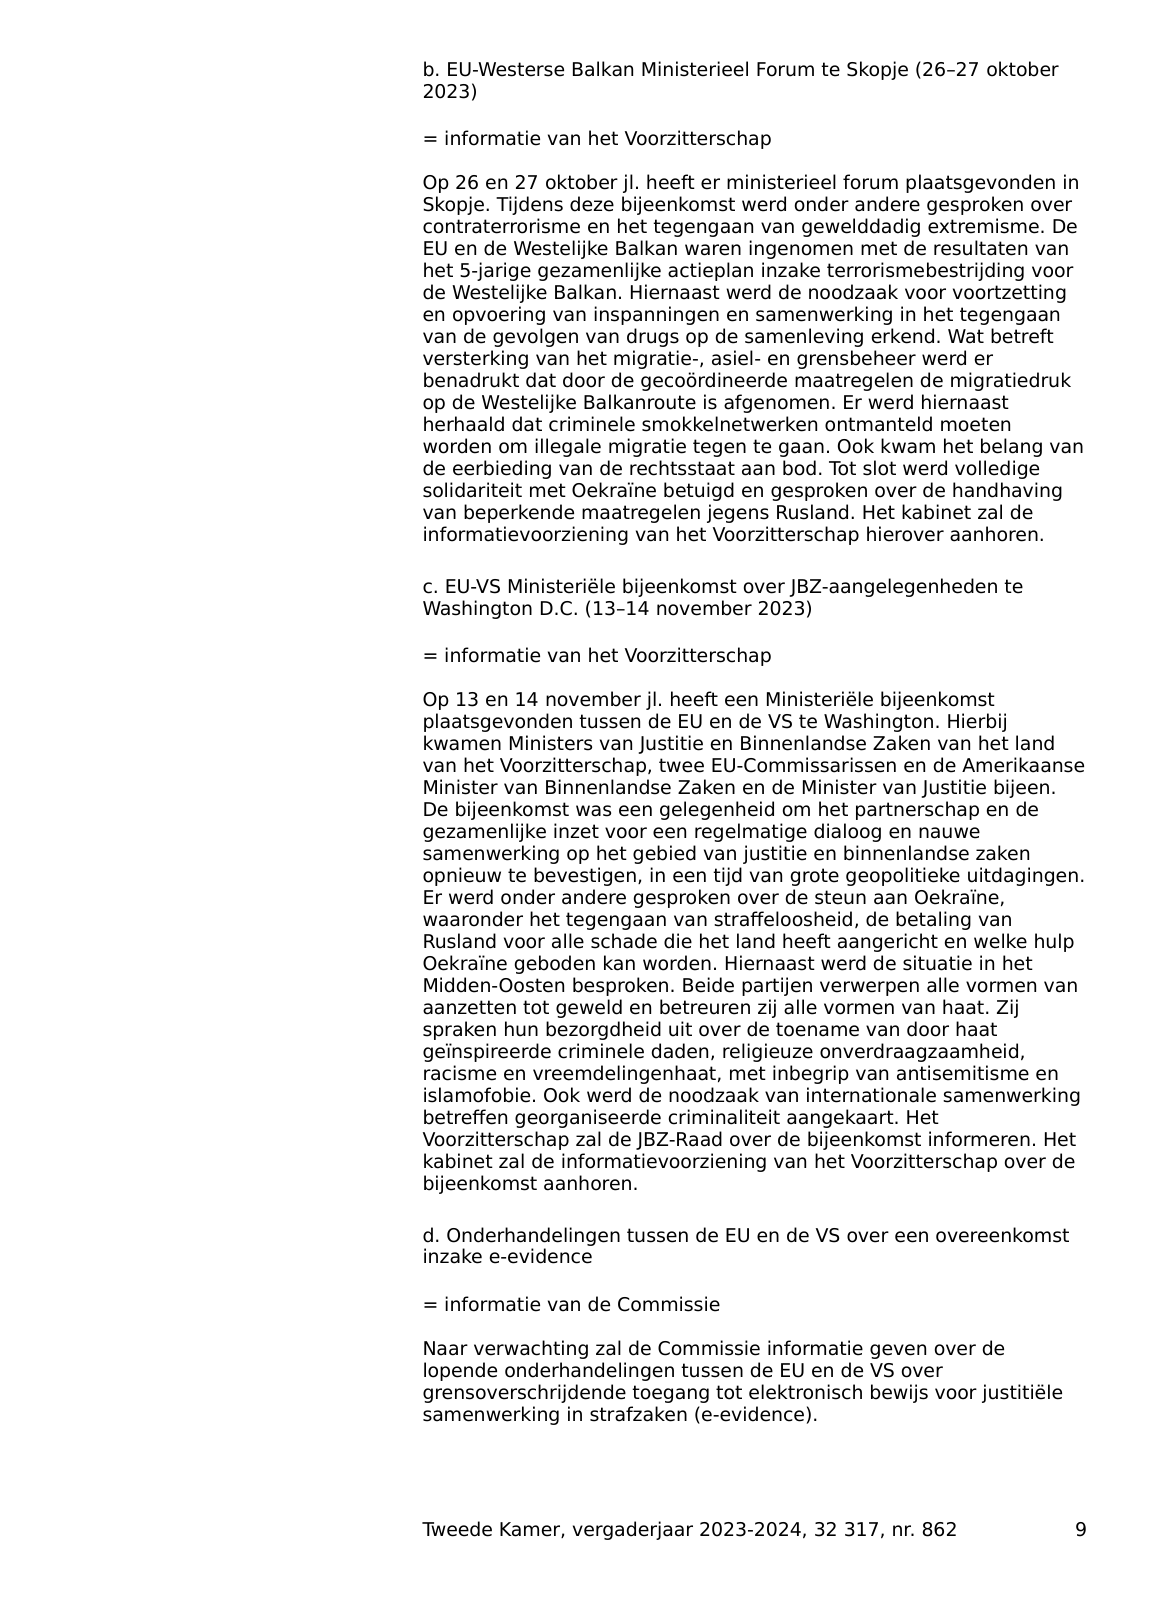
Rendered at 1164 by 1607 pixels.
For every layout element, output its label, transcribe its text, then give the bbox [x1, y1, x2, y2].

text Op 26 en 27 oktober jl. heeft er ministerieel forum plaatsgevonden in Skopje. Tijdens deze bijeenkomst werd onder andere gesproken over contraterrorisme en het tegengaan van gewelddadig extremisme. De EU en de Westelijke Balkan waren ingenomen met de resultaten van het 5-jarige gezamenlijke actieplan inzake terrorisme­bestrijding voor de Westelijke Balkan. Hiernaast werd de noodzaak voor voortzetting en opvoering van inspanningen en samenwerking in het tegengaan van de gevolgen van drugs op de samenleving erkend. Wat betreft versterking van het migratie-, asiel- en grensbeheer werd er benadrukt dat door de gecoördineerde maatregelen de migratiedruk op de Westelijke Balkanroute is afgenomen. Er werd hiernaast herhaald dat criminele smokkelnetwerken ontmanteld moeten worden om illegale migratie tegen te gaan. Ook kwam het belang van de eerbieding van de rechtsstaat aan bod. Tot slot werd volledige solidariteit met Oekraïne betuigd en gesproken over de handhaving van beperkende maatregelen jegens Rusland. Het kabinet zal de informatievoorziening van het Voorzitterschap hierover aanhoren. [422, 172, 1087, 546]
text Naar verwachting zal de Commissie informatie geven over de lopende onderhandelingen tussen de EU en de VS over grensoverschrijdende toegang tot elektronisch bewijs voor justitiële samenwerking in strafzaken (e-evidence). [422, 1338, 1087, 1426]
text = informatie van het Voorzitterschap [422, 645, 1087, 667]
subtitle b. EU-Westerse Balkan Ministerieel Forum te Skopje (26–27 oktober 2023) [422, 59, 1087, 103]
text Op 13 en 14 november jl. heeft een Ministeriële bijeenkomst plaatsgevonden tussen de EU en de VS te Washington. Hierbij kwamen Ministers van Justitie en Binnenlandse Zaken van het land van het Voorzitterschap, twee EU-Commissarissen en de Amerikaanse Minister van Binnenlandse Zaken en de Minister van Justitie bijeen. De bijeenkomst was een gelegenheid om het partnerschap en de gezamenlijke inzet voor een regelmatige dialoog en nauwe samenwerking op het gebied van justitie en binnenlandse zaken opnieuw te bevestigen, in een tijd van grote geopolitieke uitdagingen. Er werd onder andere gesproken over de steun aan Oekraïne, waaronder het tegengaan van straffeloosheid, de betaling van Rusland voor alle schade die het land heeft aangericht en welke hulp Oekraïne geboden kan worden. Hiernaast werd de situatie in het Midden-Oosten besproken. Beide partijen verwerpen alle vormen van aanzetten tot geweld en betreuren zij alle vormen van haat. Zij spraken hun bezorgdheid uit over de toename van door haat geïnspireerde criminele daden, religieuze onverdraagzaamheid, racisme en vreemdelingenhaat, met inbegrip van antisemitisme en islamofobie. Ook werd de noodzaak van internationale samenwerking betreffen georganiseerde criminaliteit aangekaart. Het Voorzitterschap zal de JBZ-Raad over de bijeenkomst informeren. Het kabinet zal de informatievoorziening van het Voorzitterschap over de bijeenkomst aanhoren. [422, 689, 1087, 1194]
subtitle c. EU-VS Ministeriële bijeenkomst over JBZ-aangelegenheden te Washington D.C. (13–14 november 2023) [422, 576, 1087, 620]
subtitle d. Onderhandelingen tussen de EU en de VS over een overeenkomst inzake e-evidence [422, 1224, 1087, 1268]
text = informatie van de Commissie [422, 1293, 1087, 1315]
text = informatie van het Voorzitterschap [422, 128, 1087, 150]
